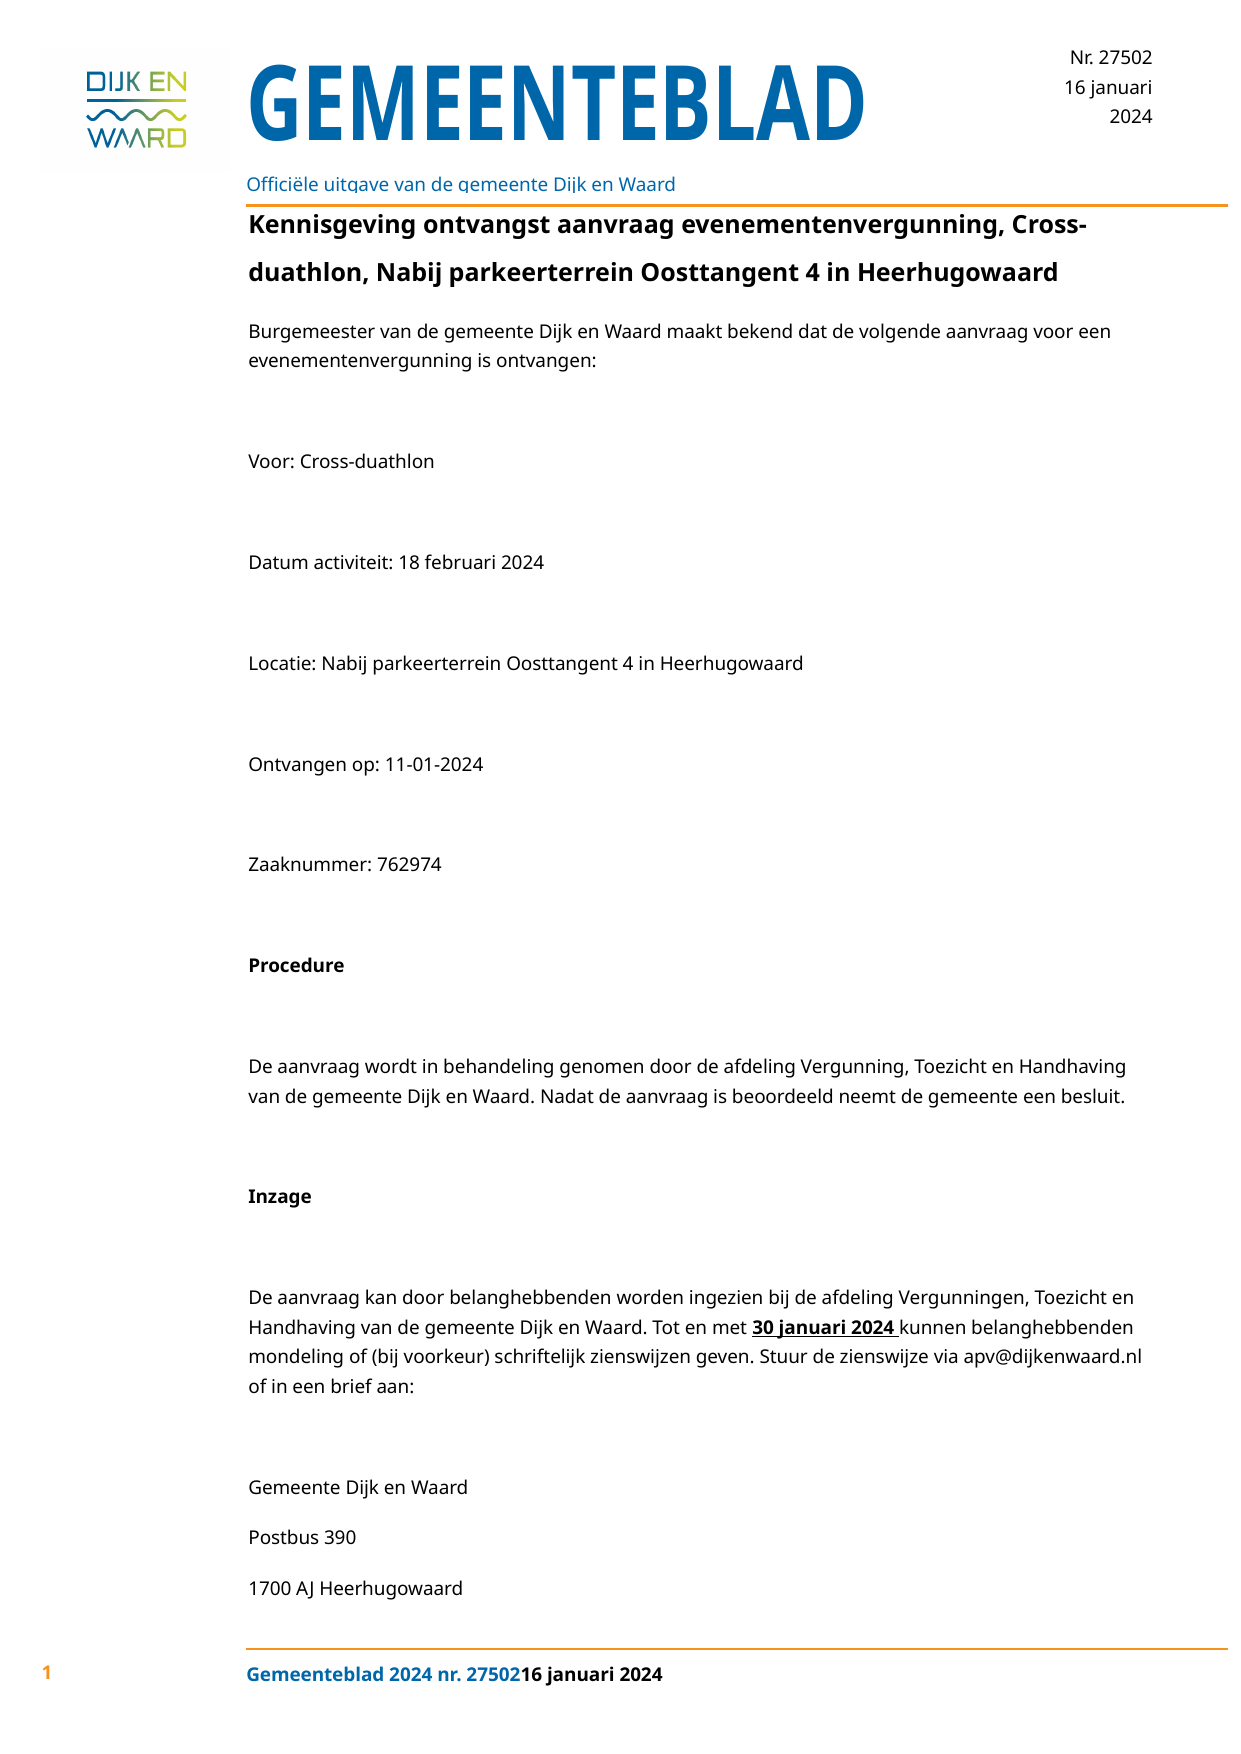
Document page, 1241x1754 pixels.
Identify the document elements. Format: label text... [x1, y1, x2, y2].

picture [41, 47, 231, 172]
text Zaaknummer: 762974 [248, 852, 1152, 877]
text 1700 AJ Heerhugowaard [248, 1575, 1152, 1601]
text De aanvraag wordt in behandeling genomen door de afdeling Vergunning, Toezicht en Handhaving van de gemeente Dijk en Waard. Nadat de aanvraag is beoordeeld neemt de gemeente een besluit. [248, 1053, 1152, 1109]
text Kennisgeving ontvangst aanvraag evenementenvergunning, Cross-duathlon, Nabij parkeerterrein Oosttangent 4 in Heerhugowaard [248, 207, 1152, 288]
text Ontvangen op: 11-01-2024 [248, 751, 1152, 777]
text Burgemeester van de gemeente Dijk en Waard maakt bekend dat de volgende aanvraag voor een evenementenvergunning is ontvangen: [248, 318, 1152, 373]
text Gemeente Dijk en Waard [248, 1474, 1152, 1500]
text De aanvraag kan door belanghebbenden worden ingezien bij de afdeling Vergunningen, Toezicht en Handhaving van de gemeente Dijk en Waard. Tot en met 30 januari 2024 kunnen belanghebbenden mondeling of (bij voorkeur) schriftelijk zienswijzen geven. Stuur de zienswijze via apv@dijkenwaard.nl of in een brief aan: [248, 1284, 1152, 1399]
text Datum activiteit: 18 februari 2024 [248, 549, 1152, 575]
text Procedure [248, 952, 1152, 978]
text Locatie: Nabij parkeerterrein Oosttangent 4 in Heerhugowaard [248, 650, 1152, 676]
text Inzage [248, 1184, 1152, 1209]
text Postbus 390 [248, 1524, 1152, 1550]
text Voor: Cross-duathlon [248, 448, 1152, 474]
